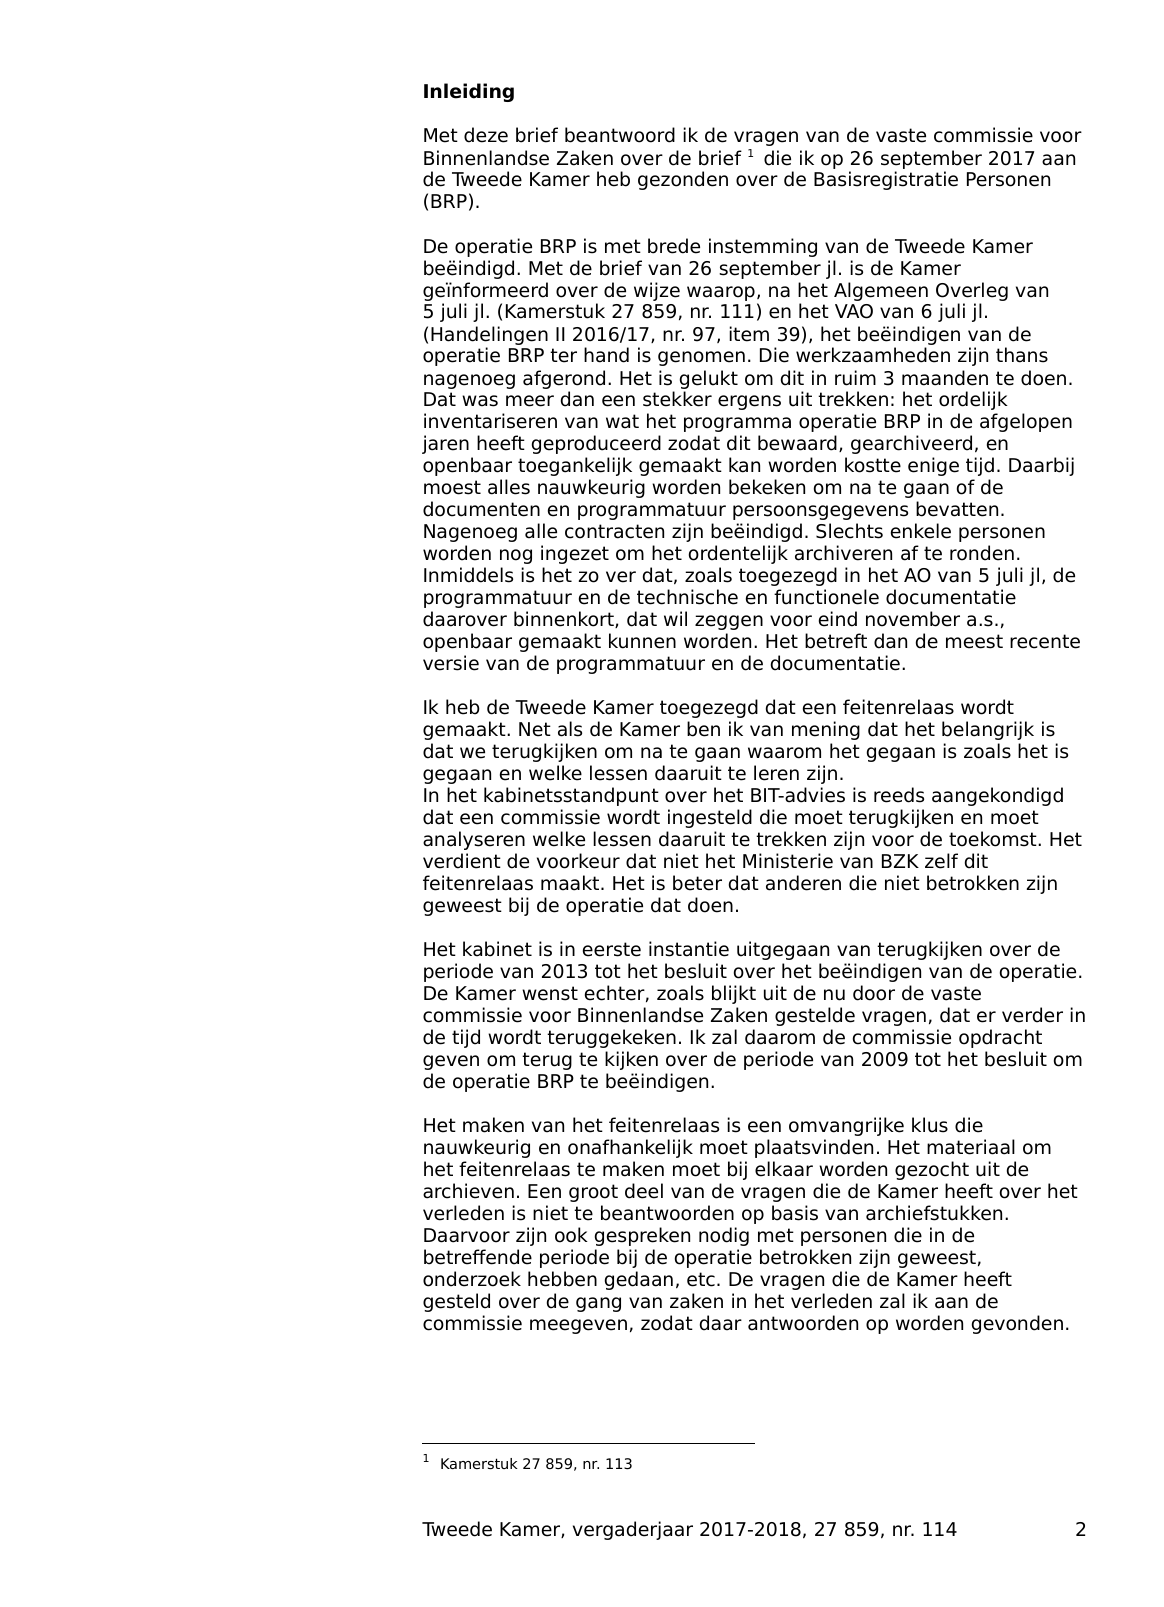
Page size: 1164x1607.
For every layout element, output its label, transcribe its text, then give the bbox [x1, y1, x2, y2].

text Kamerstuk 27 859, nr. 113 [422, 1452, 1087, 1474]
text De operatie BRP is met brede instemming van de Tweede Kamer beëindigd. Met de brief van 26 september jl. is de Kamer geïnformeerd over de wijze waarop, na het Algemeen Overleg van 5 juli jl. (Kamerstuk 27 859, nr. 111) en het VAO van 6 juli jl. (Handelingen II 2016/17, nr. 97, item 39), het beëindigen van de operatie BRP ter hand is genomen. Die werkzaamheden zijn thans nagenoeg afgerond. Het is gelukt om dit in ruim 3 maanden te doen. Dat was meer dan een stekker ergens uit trekken: het ordelijk inventariseren van wat het programma operatie BRP in de afgelopen jaren heeft geproduceerd zodat dit bewaard, gearchiveerd, en openbaar toegankelijk gemaakt kan worden kostte enige tijd. Daarbij moest alles nauwkeurig worden bekeken om na te gaan of de documenten en programmatuur persoonsgegevens bevatten. Nagenoeg alle contracten zijn beëindigd. Slechts enkele personen worden nog ingezet om het ordentelijk archiveren af te ronden. Inmiddels is het zo ver dat, zoals toegezegd in het AO van 5 juli jl, de programmatuur en de technische en functionele documentatie daarover binnenkort, dat wil zeggen voor eind november a.s., openbaar gemaakt kunnen worden. Het betreft dan de meest recente versie van de programmatuur en de documentatie. [422, 236, 1087, 675]
subtitle Inleiding [422, 81, 1087, 103]
text Met deze brief beantwoord ik de vragen van de vaste commissie voor Binnenlandse Zaken over de brief die ik op 26 september 2017 aan de Tweede Kamer heb gezonden over de Basisregistratie Personen (BRP). [422, 125, 1087, 213]
text Het maken van het feitenrelaas is een omvangrijke klus die nauwkeurig en onafhankelijk moet plaatsvinden. Het materiaal om het feitenrelaas te maken moet bij elkaar worden gezocht uit de archieven. Een groot deel van de vragen die de Kamer heeft over het verleden is niet te beantwoorden op basis van archiefstukken. Daarvoor zijn ook gespreken nodig met personen die in de betreffende periode bij de operatie betrokken zijn geweest, onderzoek hebben gedaan, etc. De vragen die de Kamer heeft gesteld over de gang van zaken in het verleden zal ik aan de commissie meegeven, zodat daar antwoorden op worden gevonden. [422, 1115, 1087, 1335]
text Het kabinet is in eerste instantie uitgegaan van terugkijken over de periode van 2013 tot het besluit over het beëindigen van de operatie. De Kamer wenst echter, zoals blijkt uit de nu door de vaste commissie voor Binnenlandse Zaken gestelde vragen, dat er verder in de tijd wordt teruggekeken. Ik zal daarom de commissie opdracht geven om terug te kijken over de periode van 2009 tot het besluit om de operatie BRP te beëindigen. [422, 939, 1087, 1093]
text Ik heb de Tweede Kamer toegezegd dat een feitenrelaas wordt gemaakt. Net als de Kamer ben ik van mening dat het belangrijk is dat we terugkijken om na te gaan waarom het gegaan is zoals het is gegaan en welke lessen daaruit te leren zijn. [422, 697, 1087, 785]
text In het kabinetsstandpunt over het BIT-advies is reeds aangekondigd dat een commissie wordt ingesteld die moet terugkijken en moet analyseren welke lessen daaruit te trekken zijn voor de toekomst. Het verdient de voorkeur dat niet het Ministerie van BZK zelf dit feitenrelaas maakt. Het is beter dat anderen die niet betrokken zijn geweest bij de operatie dat doen. [422, 785, 1087, 917]
